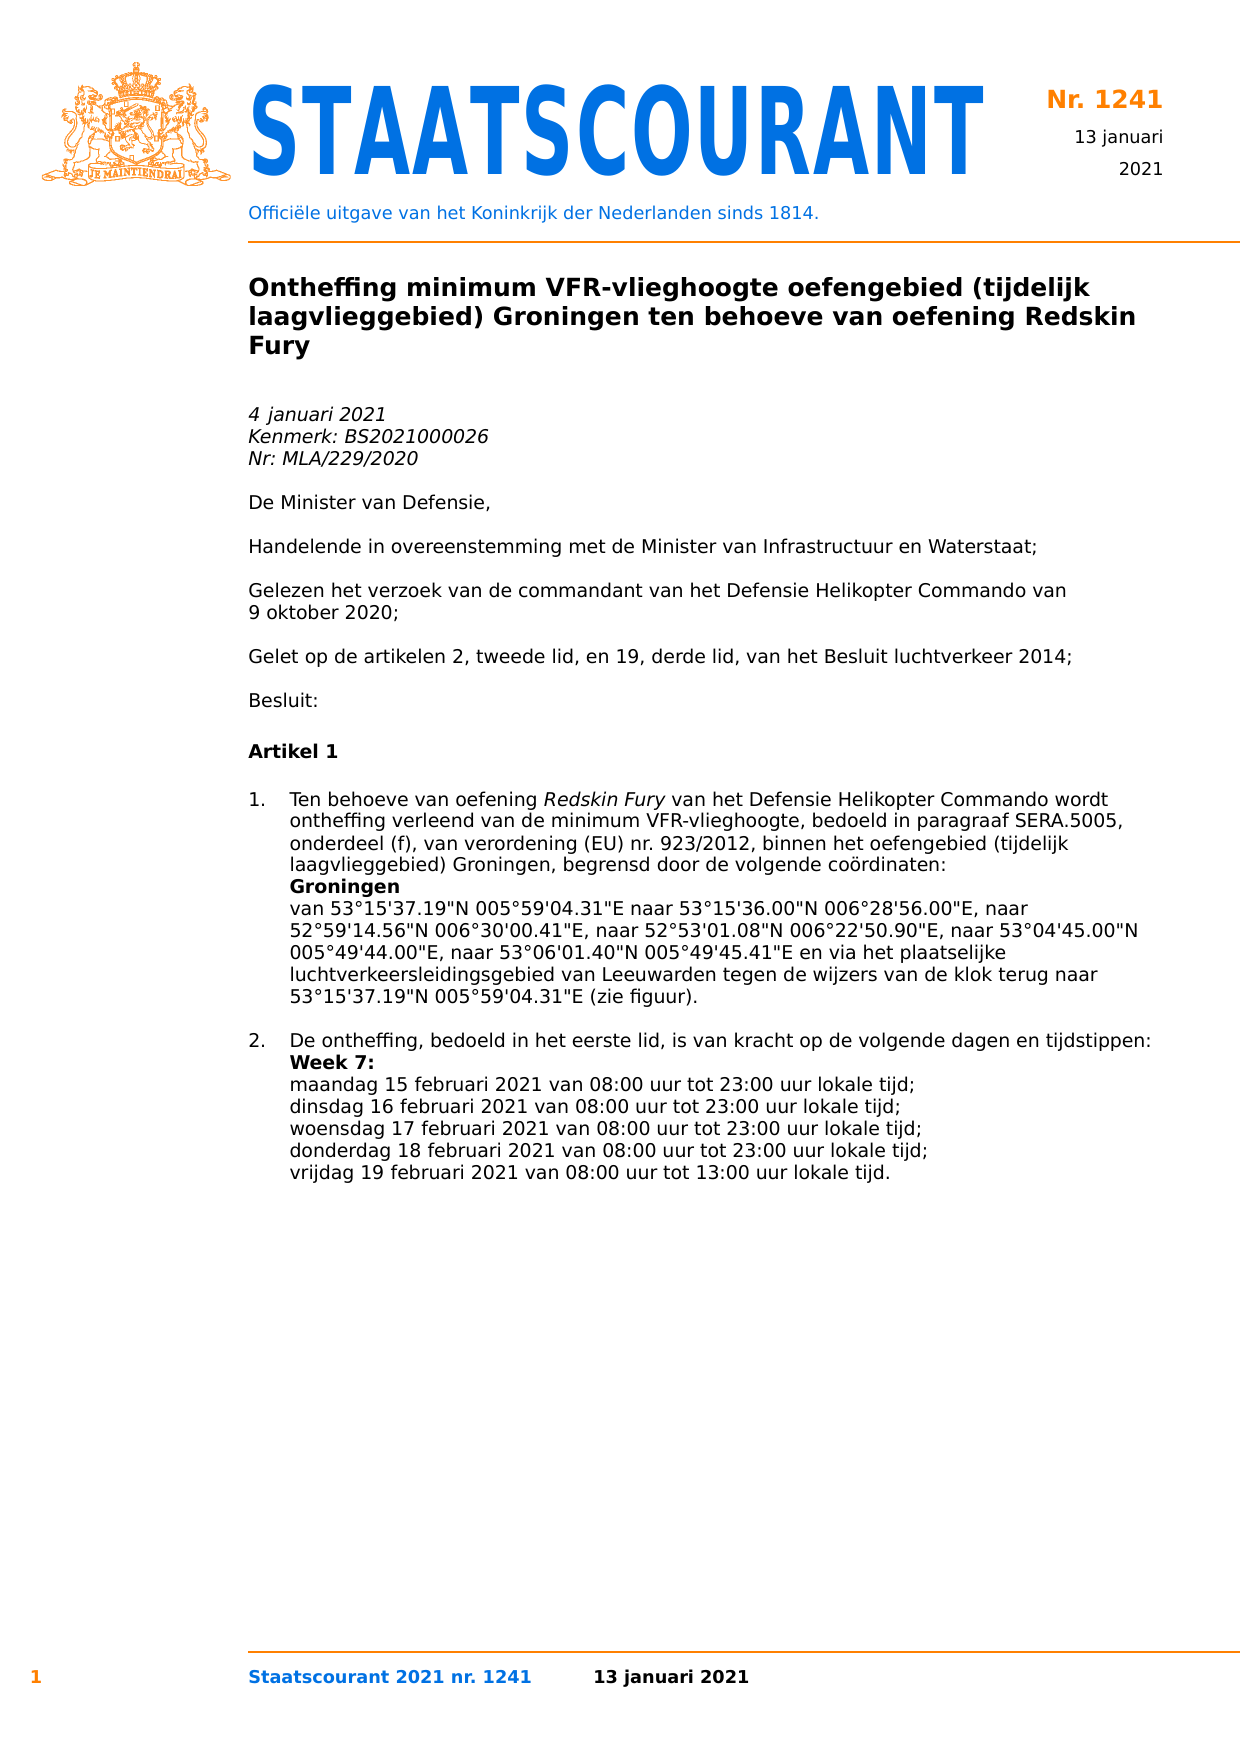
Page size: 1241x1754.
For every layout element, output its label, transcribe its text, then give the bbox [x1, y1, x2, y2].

text De Minister van Defensie, [248, 492, 1163, 514]
picture [41, 62, 231, 186]
text donderdag 18 februari 2021 van 08:00 uur tot 23:00 uur lokale tijd; [289, 1140, 1163, 1162]
text Nr: MLA/229/2020 [248, 448, 1163, 470]
text 4 januari 2021 [248, 404, 1163, 426]
table_header Nr. 1241 [998, 62, 1240, 121]
text vrijdag 19 februari 2021 van 08:00 uur tot 13:00 uur lokale tijd. [289, 1162, 1163, 1184]
table_cell Officiële uitgave van het Koninkrijk der Nederlanden sinds 1814. [248, 203, 1240, 241]
text dinsdag 16 februari 2021 van 08:00 uur tot 23:00 uur lokale tijd; [289, 1096, 1163, 1118]
subtitle Ontheffing minimum VFR-vlieghoogte oefengebied (tijdelijk laagvlieggebied) Groningen ten behoeve van oefening Redskin Fury [248, 273, 1163, 361]
table_cell 13 januari [998, 121, 1240, 153]
text van 53°15'37.19"N 005°59'04.31"E naar 53°15'36.00"N 006°28'56.00"E, naar 52°59'14.56"N 006°30'00.41"E, naar 52°53'01.08"N 006°22'50.90"E, naar 53°04'45.00"N 005°49'44.00"E, naar 53°06'01.40"N 005°49'45.41"E en via het plaatselijke luchtverkeersleidingsgebied van Leeuwarden tegen de wijzers van de klok terug naar 53°15'37.19"N 005°59'04.31"E (zie figuur). [289, 898, 1163, 1008]
table_header STAATSCOURANT [248, 62, 998, 203]
text Besluit: [248, 689, 1163, 711]
table_cell 2021 [998, 153, 1240, 203]
table_header [25, 62, 248, 241]
text Handelende in overeenstemming met de Minister van Infrastructuur en Waterstaat; [248, 536, 1163, 558]
text Groningen [289, 876, 1163, 898]
text 2. De ontheffing, bedoeld in het eerste lid, is van kracht op de volgende dagen en tijdstippen: [248, 1030, 1163, 1052]
subtitle Artikel 1 [248, 741, 1163, 763]
text maandag 15 februari 2021 van 08:00 uur tot 23:00 uur lokale tijd; [289, 1074, 1163, 1096]
text 1. Ten behoeve van oefening Redskin Fury van het Defensie Helikopter Commando wordt ontheffing verleend van de minimum VFR-vlieghoogte, bedoeld in paragraaf SERA.5005, onderdeel (f), van verordening (EU) nr. 923/2012, binnen het oefengebied (tijdelijk laagvlieggebied) Groningen, begrensd door de volgende coördinaten: [248, 788, 1163, 876]
text Kenmerk: BS2021000026 [248, 426, 1163, 448]
text Gelet op de artikelen 2, tweede lid, en 19, derde lid, van het Besluit luchtverkeer 2014; [248, 646, 1163, 668]
text Gelezen het verzoek van de commandant van het Defensie Helikopter Commando van 9 oktober 2020; [248, 580, 1163, 624]
text woensdag 17 februari 2021 van 08:00 uur tot 23:00 uur lokale tijd; [289, 1118, 1163, 1140]
text Week 7: [289, 1052, 1163, 1074]
